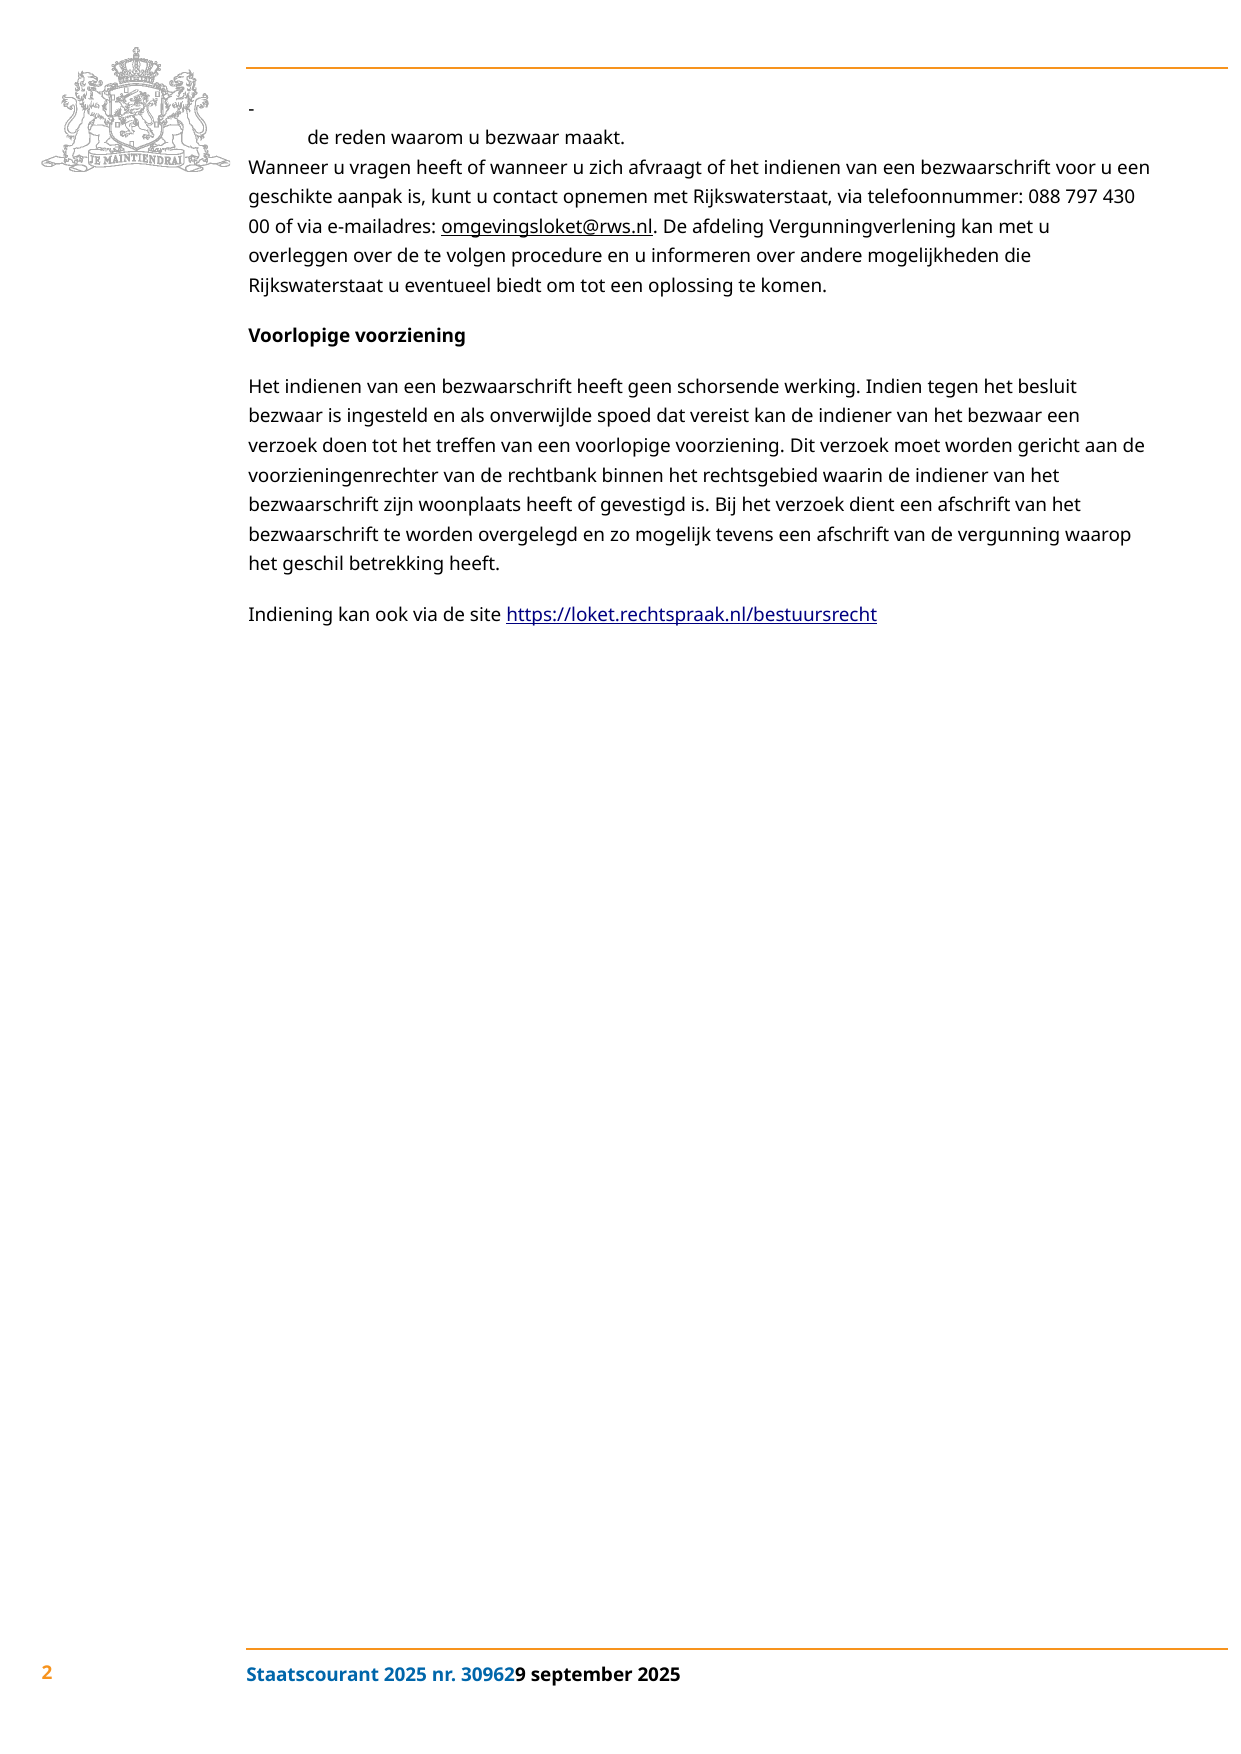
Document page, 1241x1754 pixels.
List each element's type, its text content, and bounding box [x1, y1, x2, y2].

text Wanneer u vragen heeft of wanneer u zich afvraagt of het indienen van een bezwaarschrift voor u een geschikte aanpak is, kunt u contact opnemen met Rijkswaterstaat, via telefoonnummer: 088 797 430 00 of via e-mailadres: omgevingsloket@rws.nl. De afdeling Vergunningverlening kan met u overleggen over de te volgen procedure en u informeren over andere mogelijkheden die Rijkswaterstaat u eventueel biedt om tot een oplossing te komen. [248, 154, 1152, 298]
text Indiening kan ook via de site https://loket.rechtspraak.nl/bestuursrecht [248, 601, 1152, 627]
list de reden waarom u bezwaar maakt. [248, 124, 1152, 150]
picture [41, 47, 231, 172]
text Voorlopige voorziening [248, 323, 1152, 348]
text Het indienen van een bezwaarschrift heeft geen schorsende werking. Indien tegen het besluit bezwaar is ingesteld en als onverwijlde spoed dat vereist kan de indiener van het bezwaar een verzoek doen tot het treffen van een voorlopige voorziening. Dit verzoek moet worden gericht aan de voorzieningenrechter van de rechtbank binnen het rechtsgebied waarin de indiener van het bezwaarschrift zijn woonplaats heeft of gevestigd is. Bij het verzoek dient een afschrift van het bezwaarschrift te worden overgelegd en zo mogelijk tevens een afschrift van de vergunning waarop het geschil betrekking heeft. [248, 373, 1152, 576]
